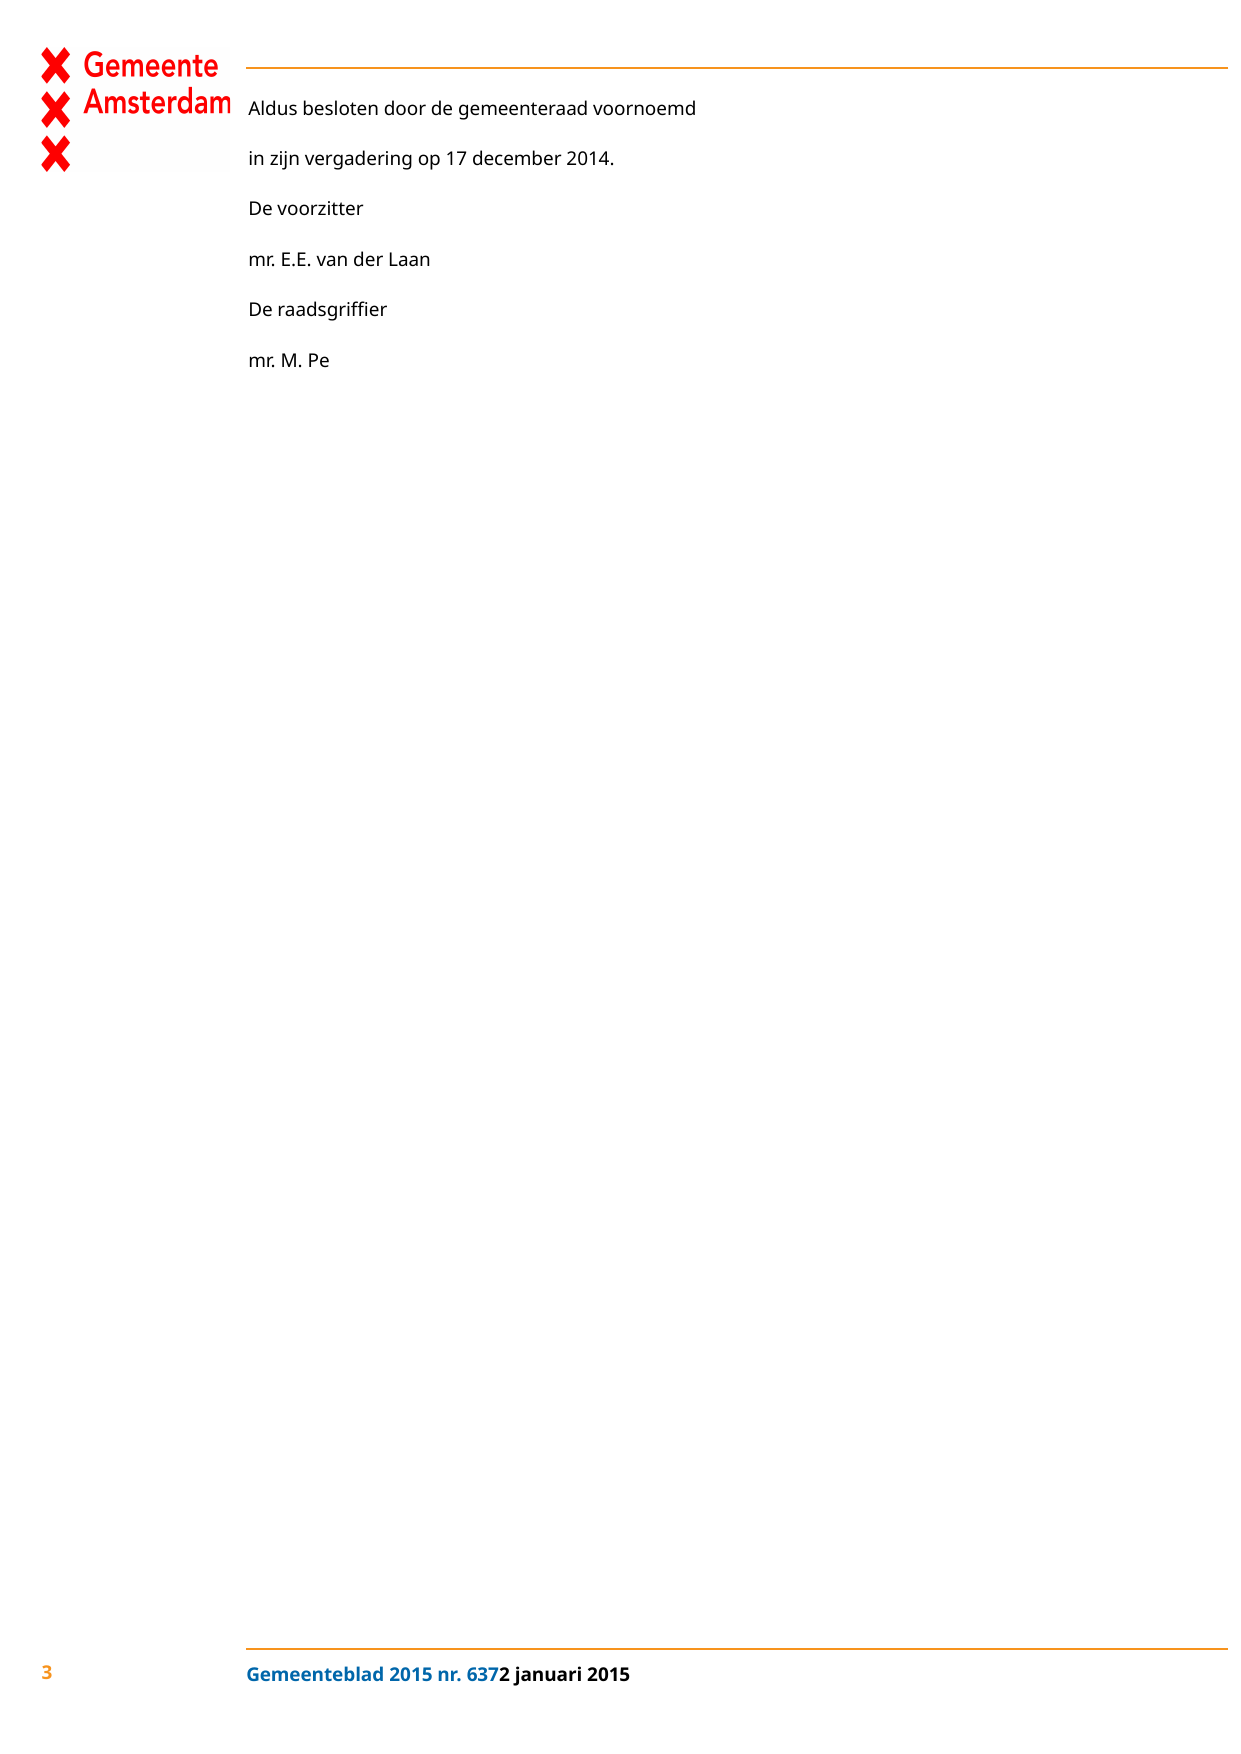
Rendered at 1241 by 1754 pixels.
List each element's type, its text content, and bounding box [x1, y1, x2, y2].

text mr. E.E. van der Laan [248, 246, 1152, 272]
picture [41, 47, 231, 172]
text Aldus besloten door de gemeenteraad voornoemd [248, 95, 1152, 121]
text mr. M. Pe [248, 347, 1152, 373]
text in zijn vergadering op 17 december 2014. [248, 145, 1152, 171]
text De voorzitter [248, 196, 1152, 221]
text De raadsgriffier [248, 296, 1152, 322]
